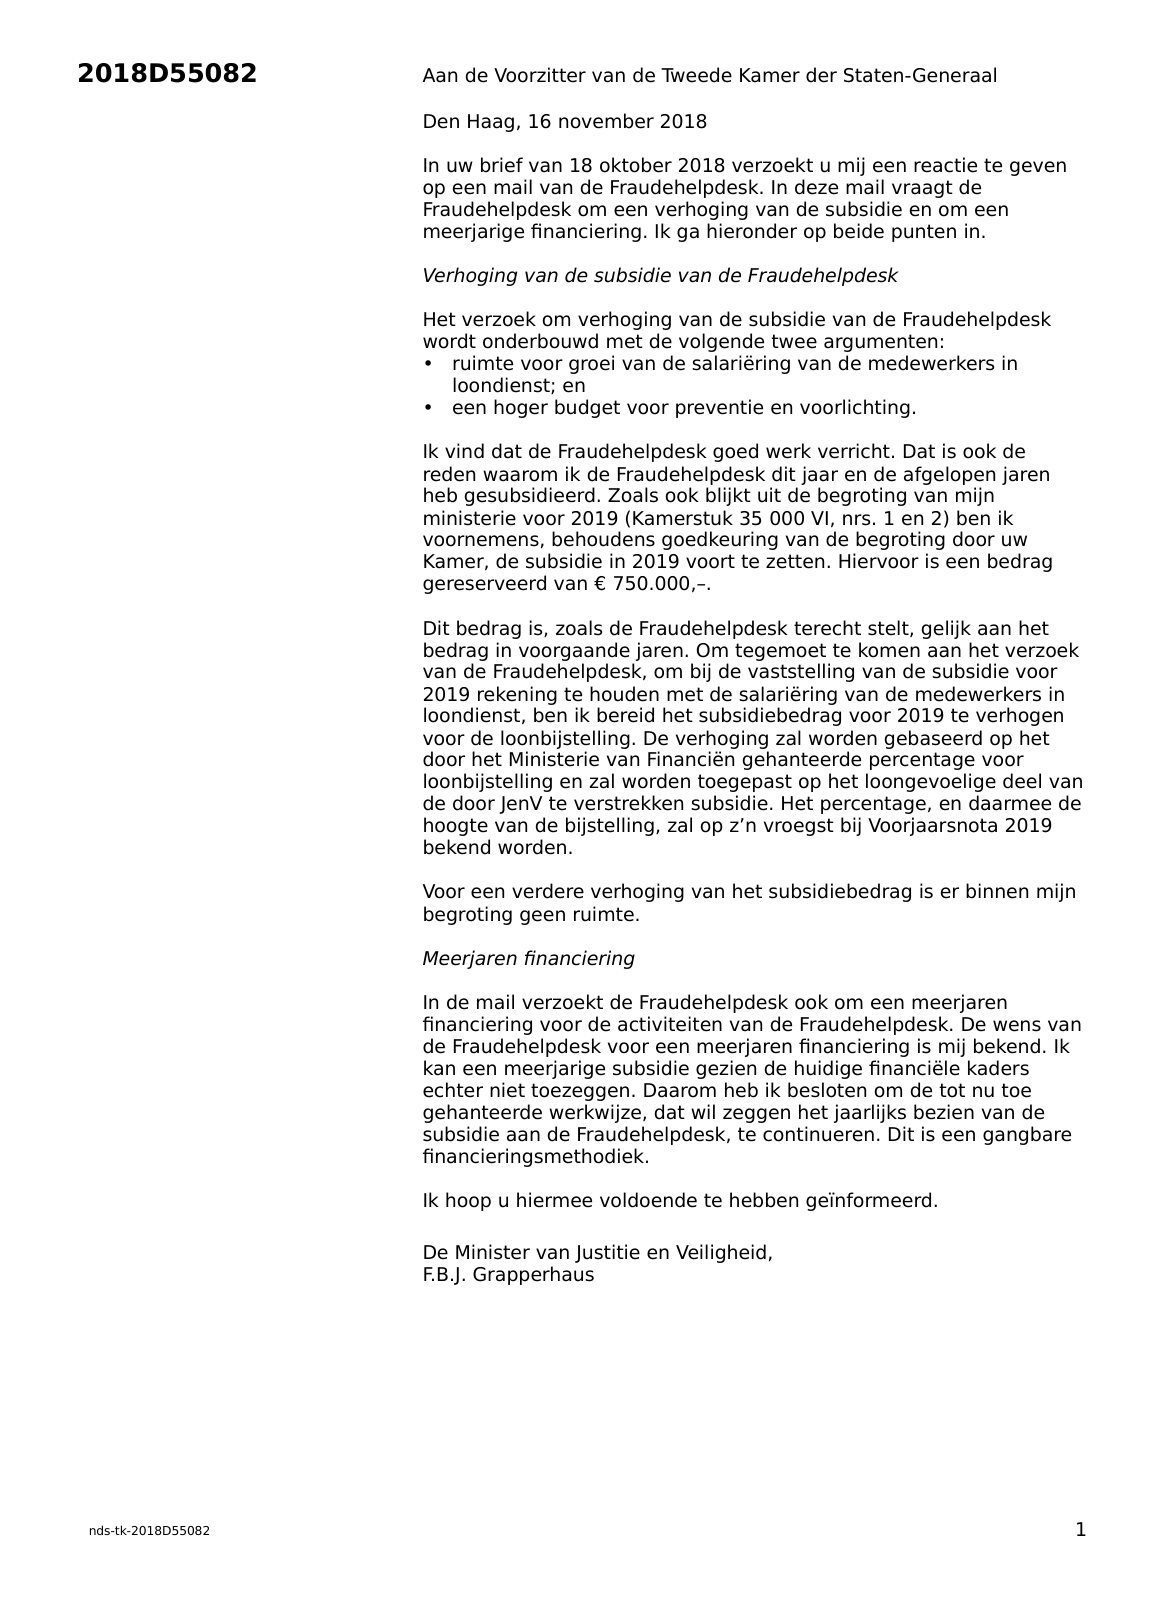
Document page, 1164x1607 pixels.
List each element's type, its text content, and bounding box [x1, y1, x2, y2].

text De Minister van Justitie en Veiligheid, F.B.J. Grapperhaus [422, 1242, 1087, 1286]
text Den Haag, 16 november 2018 [422, 111, 1087, 133]
text nds-tk-2018D55082 [88, 1524, 323, 1538]
text Voor een verdere verhoging van het subsidiebedrag is er binnen mijn begroting geen ruimte. [422, 881, 1087, 925]
text In de mail verzoekt de Fraudehelpdesk ook om een meerjaren financiering voor de activiteiten van de Fraudehelpdesk. De wens van de Fraudehelpdesk voor een meerjaren financiering is mij bekend. Ik kan een meerjarige subsidie gezien de huidige financiële kaders echter niet toezeggen. Daarom heb ik besloten om de tot nu toe gehanteerde werkwijze, dat wil zeggen het jaarlijks bezien van de subsidie aan de Fraudehelpdesk, te continueren. Dit is een gangbare financieringsmethodiek. [422, 992, 1087, 1168]
text 2018D55082 Aan de Voorzitter van de Tweede Kamer der Staten-Generaal [77, 59, 1087, 89]
text • een hoger budget voor preventie en voorlichting. [422, 397, 1087, 419]
text • ruimte voor groei van de salariëring van de medewerkers in loondienst; en [422, 353, 1087, 397]
subtitle Verhoging van de subsidie van de Fraudehelpdesk [422, 265, 1087, 287]
text Ik vind dat de Fraudehelpdesk goed werk verricht. Dat is ook de reden waarom ik de Fraudehelpdesk dit jaar en de afgelopen jaren heb gesubsidieerd. Zoals ook blijkt uit de begroting van mijn ministerie voor 2019 (Kamerstuk 35 000 VI, nrs. 1 en 2) ben ik voornemens, behoudens goedkeuring van de begroting door uw Kamer, de subsidie in 2019 voort te zetten. Hiervoor is een bedrag gereserveerd van € 750.000,–. [422, 441, 1087, 595]
subtitle Meerjaren financiering [422, 948, 1087, 969]
text Dit bedrag is, zoals de Fraudehelpdesk terecht stelt, gelijk aan het bedrag in voorgaande jaren. Om tegemoet te komen aan het verzoek van de Fraudehelpdesk, om bij de vaststelling van de subsidie voor 2019 rekening te houden met de salariëring van de medewerkers in loondienst, ben ik bereid het subsidiebedrag voor 2019 te verhogen voor de loonbijstelling. De verhoging zal worden gebaseerd op het door het Ministerie van Financiën gehanteerde percentage voor loonbijstelling en zal worden toegepast op het loongevoelige deel van de door JenV te verstrekken subsidie. Het percentage, en daarmee de hoogte van de bijstelling, zal op z’n vroegst bij Voorjaarsnota 2019 bekend worden. [422, 617, 1087, 859]
text Ik hoop u hiermee voldoende te hebben geïnformeerd. [422, 1190, 1087, 1212]
text In uw brief van 18 oktober 2018 verzoekt u mij een reactie te geven op een mail van de Fraudehelpdesk. In deze mail vraagt de Fraudehelpdesk om een verhoging van de subsidie en om een meerjarige financiering. Ik ga hieronder op beide punten in. [422, 155, 1087, 243]
text Het verzoek om verhoging van de subsidie van de Fraudehelpdesk wordt onderbouwd met de volgende twee argumenten: [422, 309, 1087, 353]
